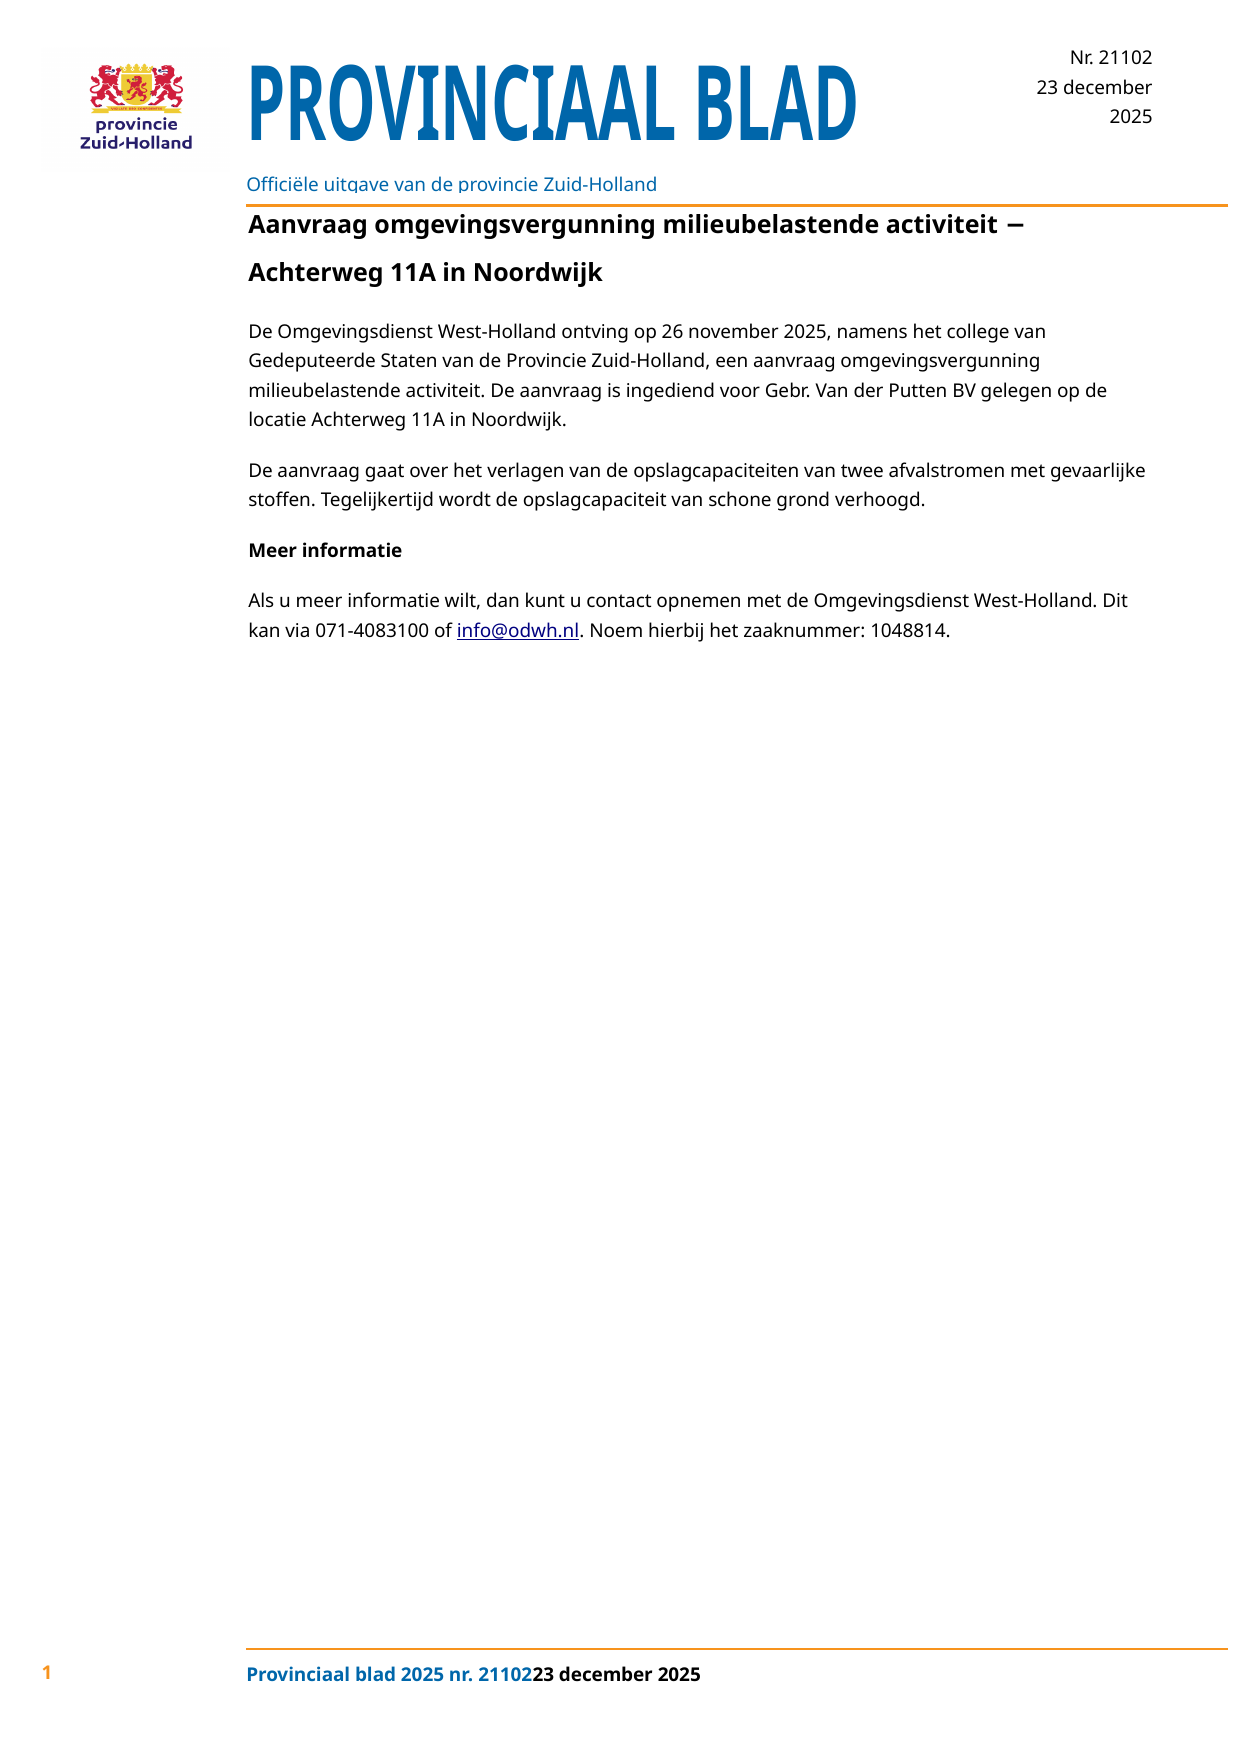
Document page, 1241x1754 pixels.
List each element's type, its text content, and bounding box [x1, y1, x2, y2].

text De aanvraag gaat over het verlagen van de opslagcapaciteiten van twee afvalstromen met gevaarlijke stoffen. Tegelijkertijd wordt de opslagcapaciteit van schone grond verhoogd. [248, 457, 1152, 512]
text Meer informatie [248, 537, 1152, 563]
text Aanvraag omgevingsvergunning milieubelastende activiteit − Achterweg 11A in Noordwijk [248, 207, 1152, 288]
text Als u meer informatie wilt, dan kunt u contact opnemen met de Omgevingsdienst West-Holland. Dit kan via 071-4083100 of info@odwh.nl. Noem hierbij het zaaknummer: 1048814. [248, 587, 1152, 643]
text De Omgevingsdienst West-Holland ontving op 26 november 2025, namens het college van Gedeputeerde Staten van de Provincie Zuid-Holland, een aanvraag omgevingsvergunning milieubelastende activiteit. De aanvraag is ingediend voor Gebr. Van der Putten BV gelegen op de locatie Achterweg 11A in Noordwijk. [248, 318, 1152, 432]
picture [41, 47, 231, 172]
